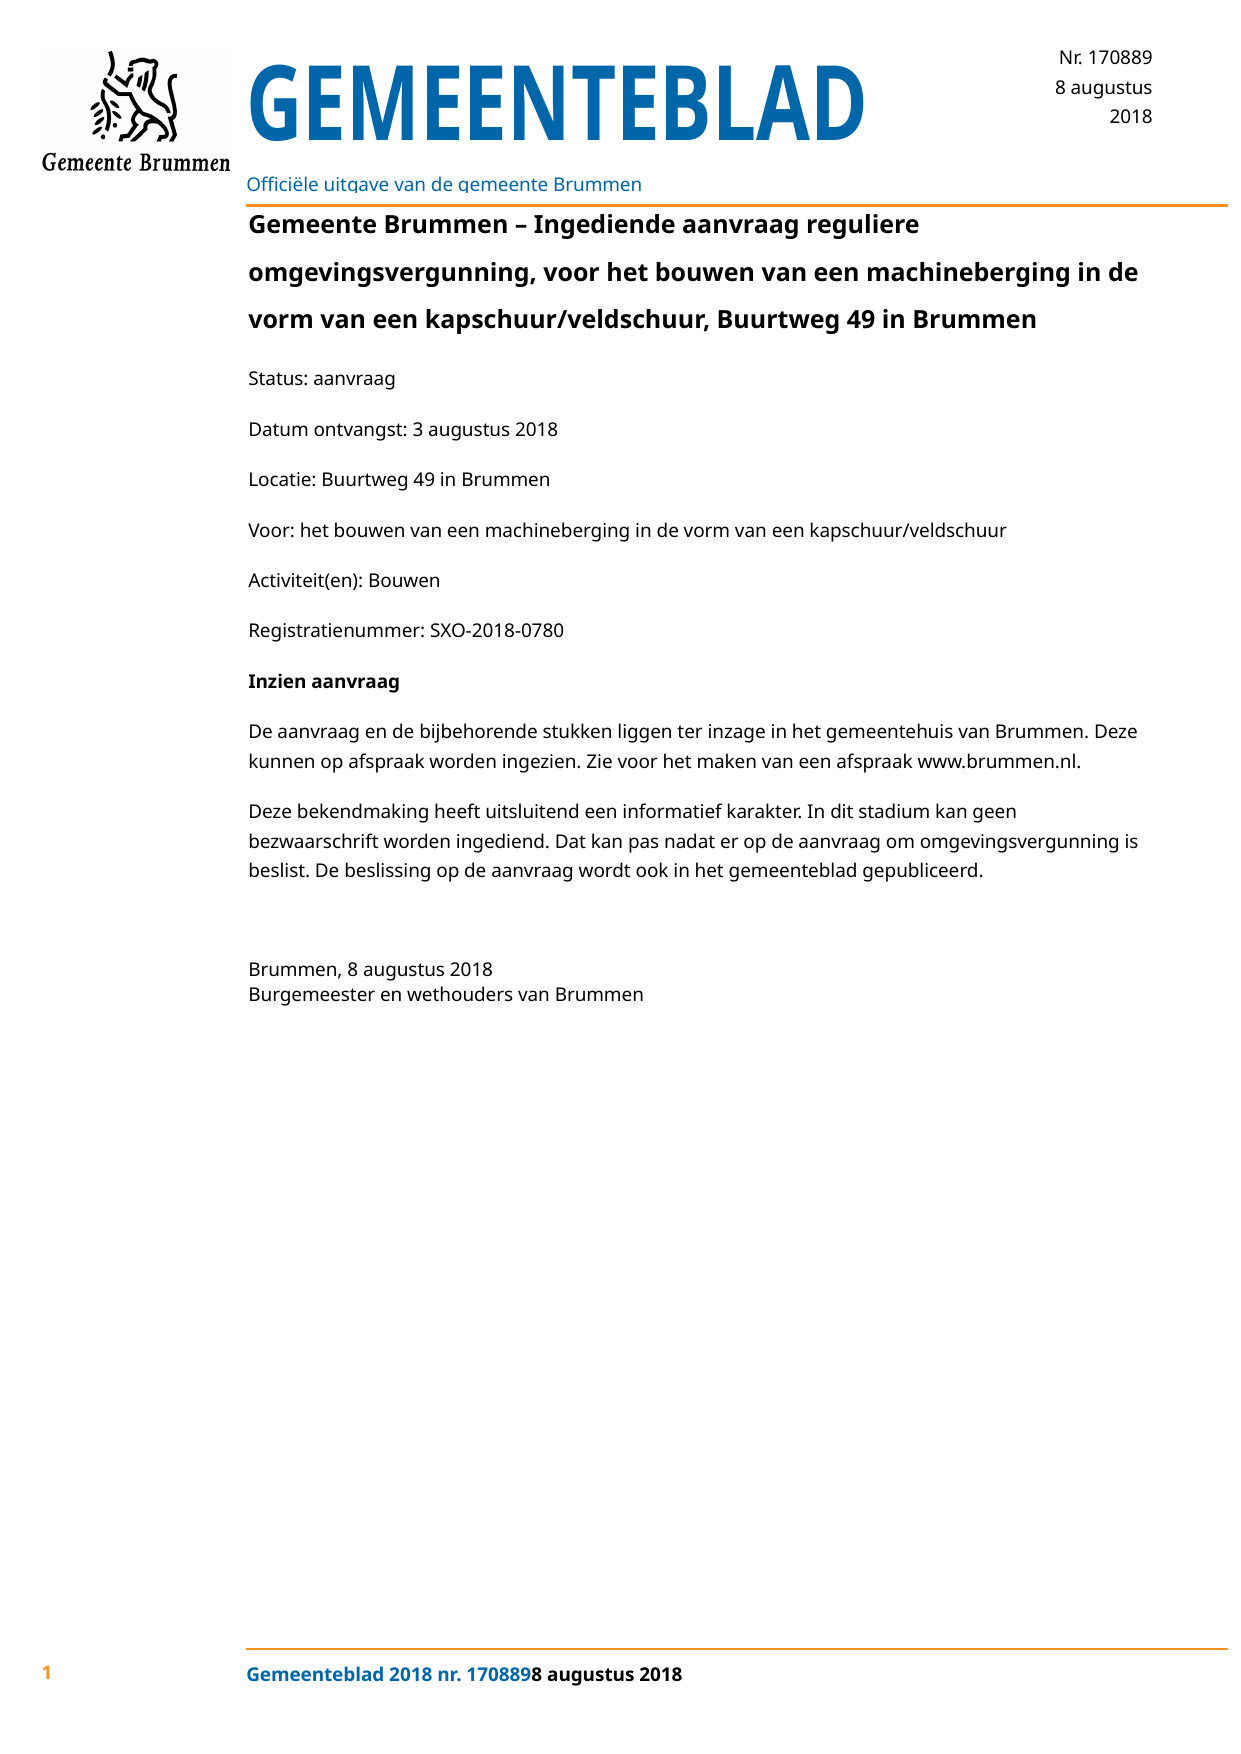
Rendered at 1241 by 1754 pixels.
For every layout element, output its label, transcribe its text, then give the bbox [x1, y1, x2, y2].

text Brummen, 8 augustus 2018 [248, 956, 1152, 982]
text De aanvraag en de bijbehorende stukken liggen ter inzage in het gemeentehuis van Brummen. Deze kunnen op afspraak worden ingezien. Zie voor het maken van een afspraak www.brummen.nl. [248, 718, 1152, 774]
text Gemeente Brummen – Ingediende aanvraag reguliere omgevingsvergunning, voor het bouwen van een machineberging in de vorm van een kapschuur/veldschuur, Buurtweg 49 in Brummen [248, 207, 1152, 336]
text Locatie: Buurtweg 49 in Brummen [248, 466, 1152, 492]
picture [41, 47, 231, 172]
text Burgemeester en wethouders van Brummen [248, 982, 1152, 1007]
text Activiteit(en): Bouwen [248, 567, 1152, 593]
text Registratienummer: SXO-2018-0780 [248, 618, 1152, 643]
text Status: aanvraag [248, 366, 1152, 391]
text Voor: het bouwen van een machineberging in de vorm van een kapschuur/veldschuur [248, 517, 1152, 542]
text Inzien aanvraag [248, 668, 1152, 694]
text Datum ontvangst: 3 augustus 2018 [248, 416, 1152, 442]
text Deze bekendmaking heeft uitsluitend een informatief karakter. In dit stadium kan geen bezwaarschrift worden ingediend. Dat kan pas nadat er op de aanvraag om omgevingsvergunning is beslist. De beslissing op de aanvraag wordt ook in het gemeenteblad gepubliceerd. [248, 798, 1152, 883]
